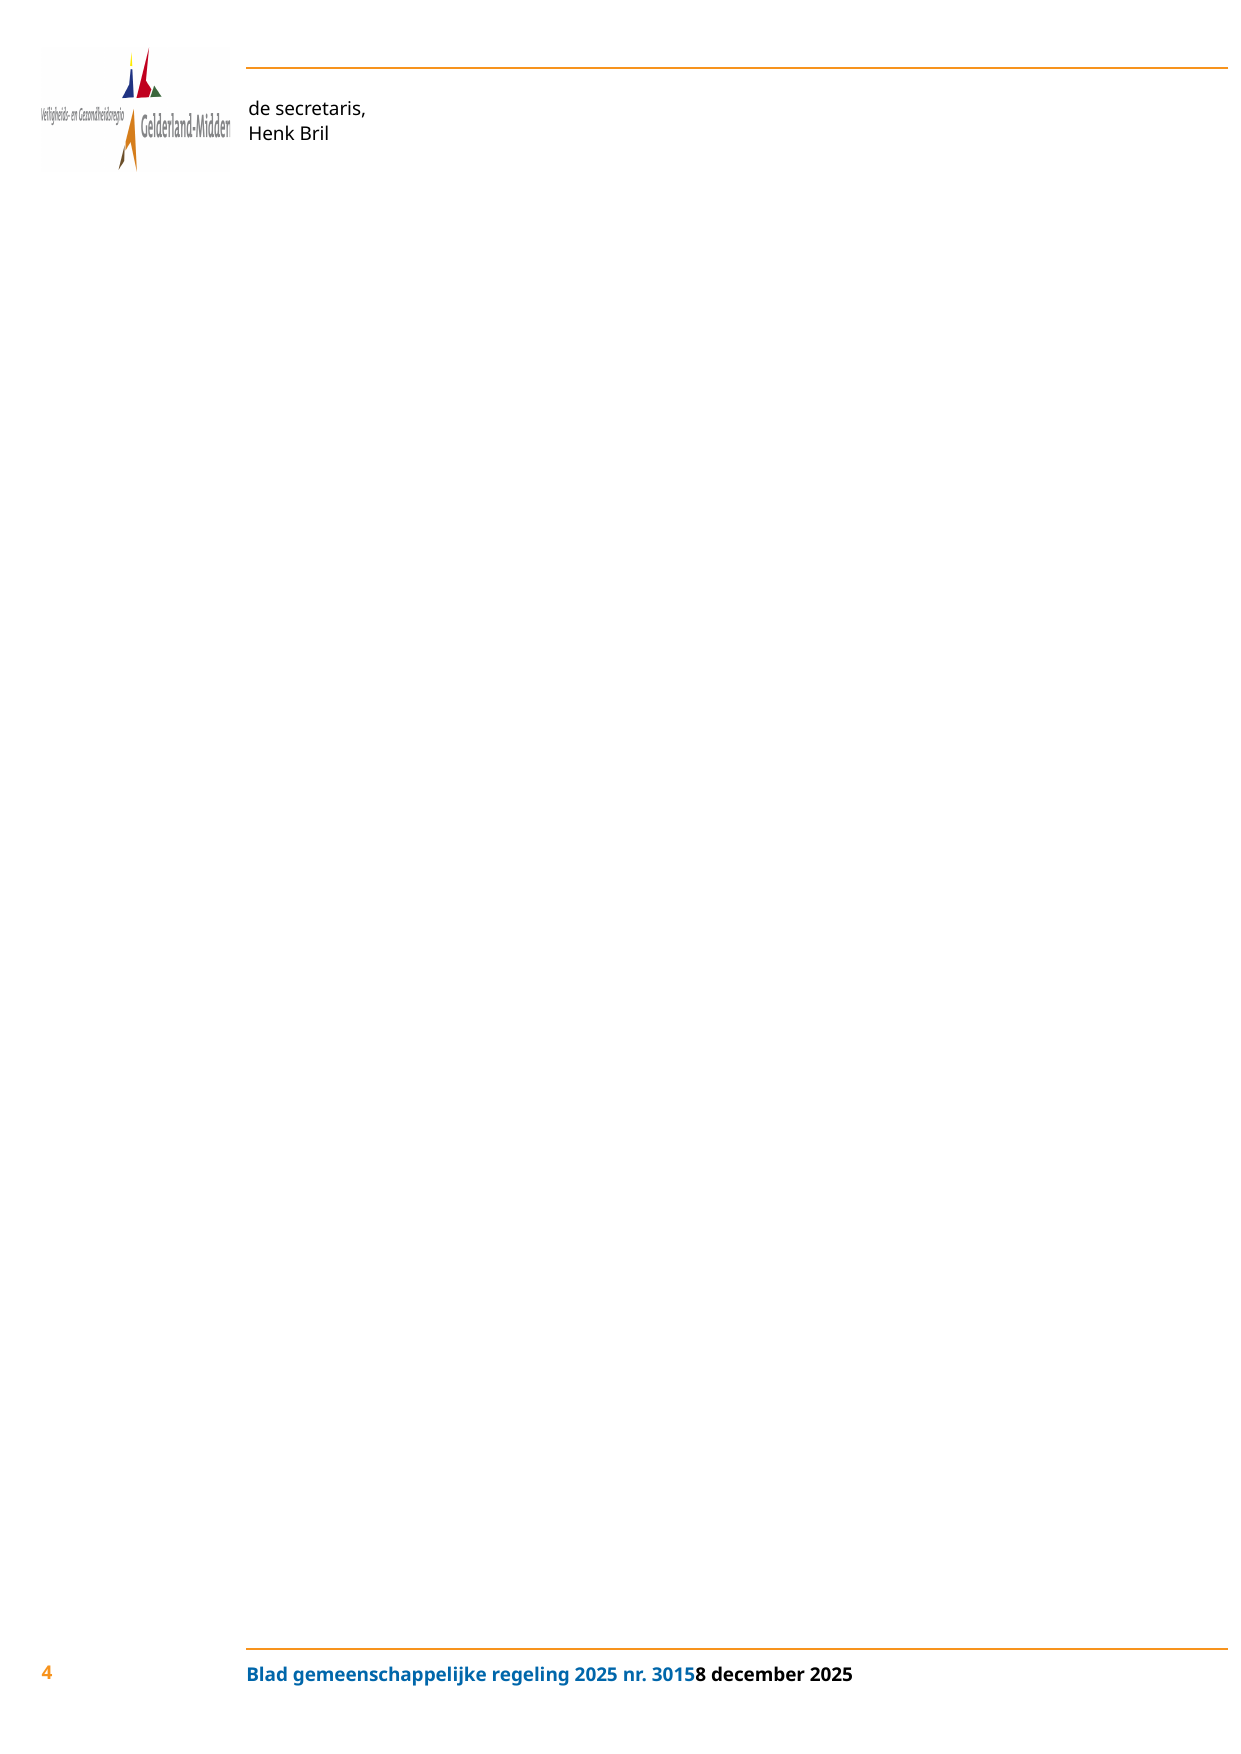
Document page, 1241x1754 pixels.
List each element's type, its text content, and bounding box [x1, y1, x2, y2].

picture [41, 47, 231, 172]
text de secretaris, [248, 95, 1152, 121]
text Henk Bril [248, 121, 1152, 146]
